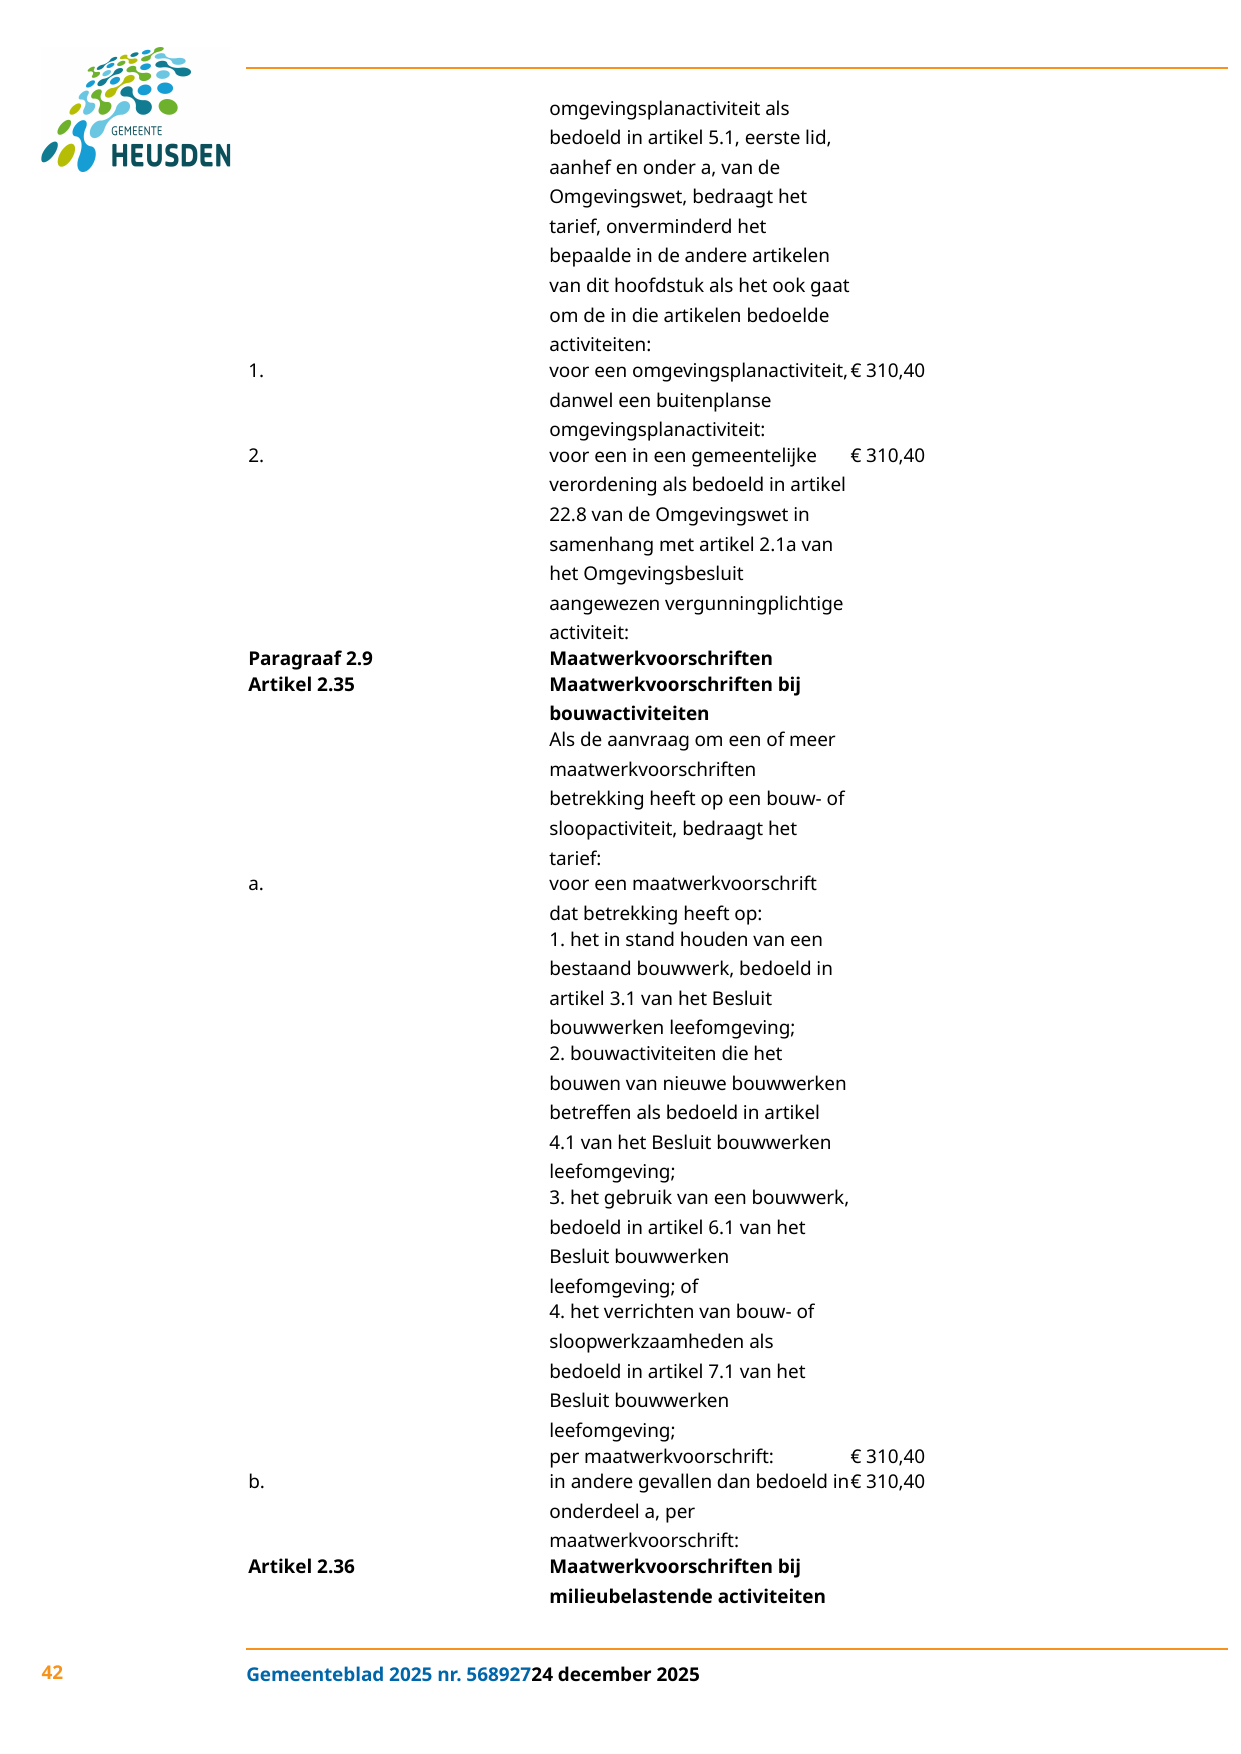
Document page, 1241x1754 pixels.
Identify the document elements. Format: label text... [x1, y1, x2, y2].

table_cell € 310,40 [850, 442, 1152, 645]
picture [41, 47, 231, 172]
table_cell omgevingsplanactiviteit als bedoeld in artikel 5.1, eerste lid, aanhef en onder a, van de Omgevingswet, bedraagt het tarief, onverminderd het bepaalde in de andere artikelen van dit hoofdstuk als het ook gaat om de in die artikelen bedoelde activiteiten: [549, 95, 850, 357]
table_cell [850, 95, 1152, 357]
table_cell [850, 1040, 1152, 1184]
table_cell Maatwerkvoorschriften bij milieubelastende activiteiten [549, 1554, 850, 1609]
table_cell € 310,40 [850, 1443, 1152, 1468]
table_cell [248, 726, 549, 870]
table_cell [850, 645, 1152, 671]
table_cell [248, 926, 549, 1040]
table_cell € 310,40 [850, 357, 1152, 442]
table_cell in andere gevallen dan bedoeld in onderdeel a, per maatwerkvoorschrift: [549, 1469, 850, 1553]
table_cell voor een maatwerkvoorschrift dat betrekking heeft op: [549, 870, 850, 926]
table_cell € 310,40 [850, 1469, 1152, 1553]
table_cell [850, 726, 1152, 870]
table_cell Als de aanvraag om een of meer maatwerkvoorschriften betrekking heeft op een bouw- of sloopactiviteit, bedraagt het tarief: [549, 726, 850, 870]
table_cell Maatwerkvoorschriften [549, 645, 850, 671]
table_cell voor een in een gemeentelijke verordening als bedoeld in artikel 22.8 van de Omgevingswet in samenhang met artikel 2.1a van het Omgevingsbesluit aangewezen vergunningplichtige activiteit: [549, 442, 850, 645]
table_cell [850, 1184, 1152, 1299]
table_cell 1. het in stand houden van een bestaand bouwwerk, bedoeld in artikel 3.1 van het Besluit bouwwerken leefomgeving; [549, 926, 850, 1040]
table_cell Artikel 2.35 [248, 671, 549, 726]
table_cell 3. het gebruik van een bouwwerk, bedoeld in artikel 6.1 van het Besluit bouwwerken leefomgeving; of [549, 1184, 850, 1299]
table_cell [850, 1299, 1152, 1443]
table_cell [248, 1443, 549, 1468]
table_cell 1. [248, 357, 549, 442]
table_cell Maatwerkvoorschriften bij bouwactiviteiten [549, 671, 850, 726]
table_cell 2. bouwactiviteiten die het bouwen van nieuwe bouwwerken betreffen als bedoeld in artikel 4.1 van het Besluit bouwwerken leefomgeving; [549, 1040, 850, 1184]
table_cell a. [248, 870, 549, 926]
table_cell [850, 926, 1152, 1040]
table_cell [850, 1554, 1152, 1609]
table_cell 2. [248, 442, 549, 645]
table_cell [248, 1040, 549, 1184]
table_cell [850, 870, 1152, 926]
table_cell [850, 671, 1152, 726]
table_cell voor een omgevingsplanactiviteit, danwel een buitenplanse omgevingsplanactiviteit: [549, 357, 850, 442]
table_cell [248, 95, 549, 357]
table_cell [248, 1184, 549, 1299]
table_cell [248, 1299, 549, 1443]
table_cell Artikel 2.36 [248, 1554, 549, 1609]
table_cell per maatwerkvoorschrift: [549, 1443, 850, 1468]
table_cell 4. het verrichten van bouw- of sloopwerkzaamheden als bedoeld in artikel 7.1 van het Besluit bouwwerken leefomgeving; [549, 1299, 850, 1443]
table_cell Paragraaf 2.9 [248, 645, 549, 671]
table_cell b. [248, 1469, 549, 1553]
